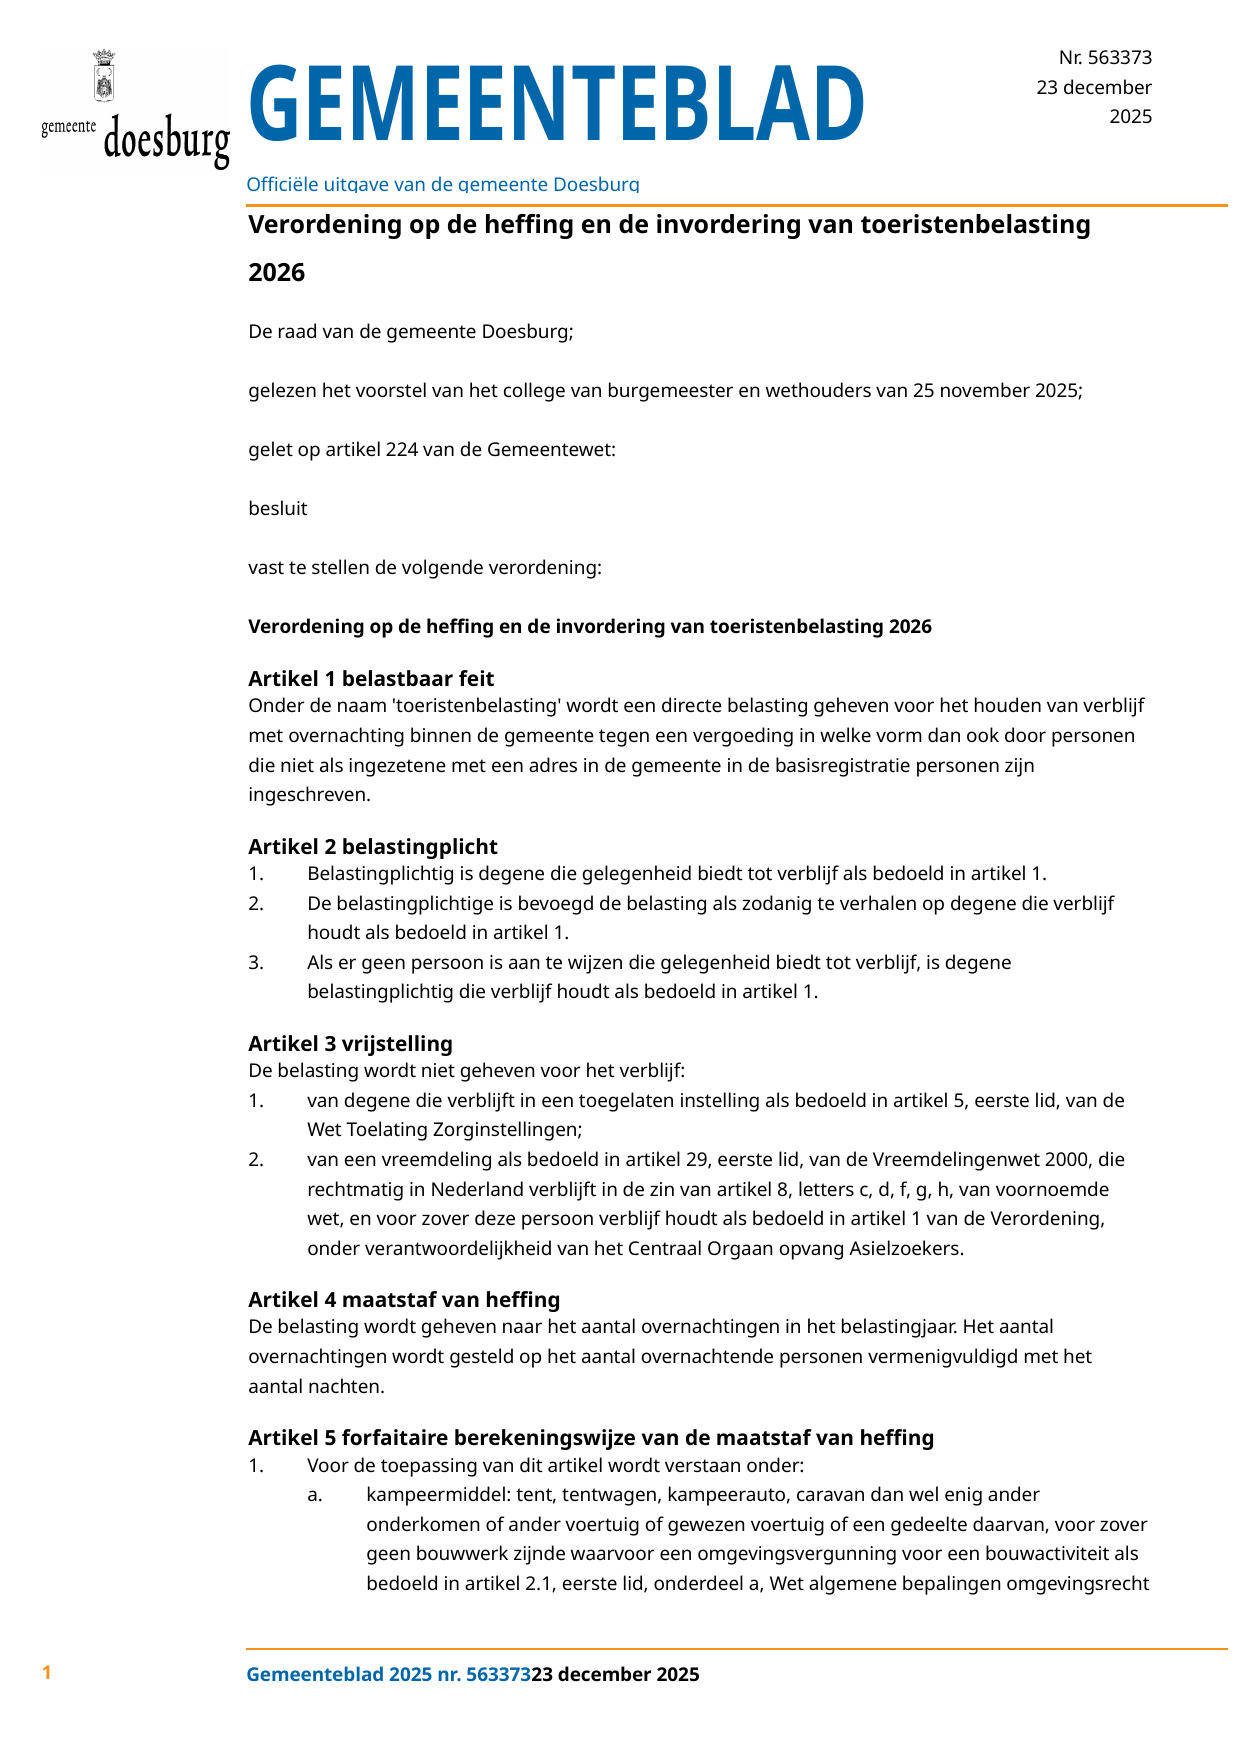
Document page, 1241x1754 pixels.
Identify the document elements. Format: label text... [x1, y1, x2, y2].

text Artikel 1 belastbaar feit [248, 664, 1152, 693]
text gelet op artikel 224 van de Gemeentewet: [248, 436, 1152, 462]
picture [41, 47, 231, 172]
text Artikel 3 vrijstelling [248, 1029, 1152, 1057]
list Belastingplichtig is degene die gelegenheid biedt tot verblijf als bedoeld in artikel 1. [248, 860, 1152, 886]
list Als er geen persoon is aan te wijzen die gelegenheid biedt tot verblijf, is degene belastingplichtig die verblijf houdt als bedoeld in artikel 1. [248, 949, 1152, 1004]
text De belasting wordt niet geheven voor het verblijf: [248, 1057, 1152, 1083]
text Artikel 5 forfaitaire berekeningswijze van de maatstaf van heffing [248, 1423, 1152, 1452]
text Verordening op de heffing en de invordering van toeristenbelasting 2026 [248, 207, 1152, 288]
list kampeermiddel: tent, tentwagen, kampeerauto, caravan dan wel enig ander onderkomen of ander voertuig of gewezen voertuig of een gedeelte daarvan, voor zover geen bouwwerk zijnde waarvoor een omgevingsvergunning voor een bouwactiviteit als bedoeld in artikel 2.1, eerste lid, onderdeel a, Wet algemene bepalingen omgevingsrecht [307, 1481, 1152, 1596]
list van een vreemdeling als bedoeld in artikel 29, eerste lid, van de Vreemdelingenwet 2000, die rechtmatig in Nederland verblijft in de zin van artikel 8, letters c, d, f, g, h, van voornoemde wet, en voor zover deze persoon verblijf houdt als bedoeld in artikel 1 van de Verordening, onder verantwoordelijkheid van het Centraal Orgaan opvang Asielzoekers. [248, 1146, 1152, 1261]
text Artikel 2 belastingplicht [248, 832, 1152, 860]
text vast te stellen de volgende verordening: [248, 554, 1152, 580]
text Onder de naam 'toeristenbelasting' wordt een directe belasting geheven voor het houden van verblijf met overnachting binnen de gemeente tegen een vergoeding in welke vorm dan ook door personen die niet als ingezetene met een adres in de gemeente in de basisregistratie personen zijn ingeschreven. [248, 693, 1152, 807]
list van degene die verblijft in een toegelaten instelling als bedoeld in artikel 5, eerste lid, van de Wet Toelating Zorginstellingen; [248, 1087, 1152, 1142]
text De raad van de gemeente Doesburg; [248, 318, 1152, 344]
text Artikel 4 maatstaf van heffing [248, 1285, 1152, 1314]
text De belasting wordt geheven naar het aantal overnachtingen in het belastingjaar. Het aantal overnachtingen wordt gesteld op het aantal overnachtende personen vermenigvuldigd met het aantal nachten. [248, 1314, 1152, 1399]
list De belastingplichtige is bevoegd de belasting als zodanig te verhalen op degene die verblijf houdt als bedoeld in artikel 1. [248, 890, 1152, 945]
list Voor de toepassing van dit artikel wordt verstaan onder: [248, 1452, 1152, 1477]
text Verordening op de heffing en de invordering van toeristenbelasting 2026 [248, 614, 1152, 639]
text gelezen het voorstel van het college van burgemeester en wethouders van 25 november 2025; [248, 377, 1152, 403]
text besluit [248, 495, 1152, 521]
